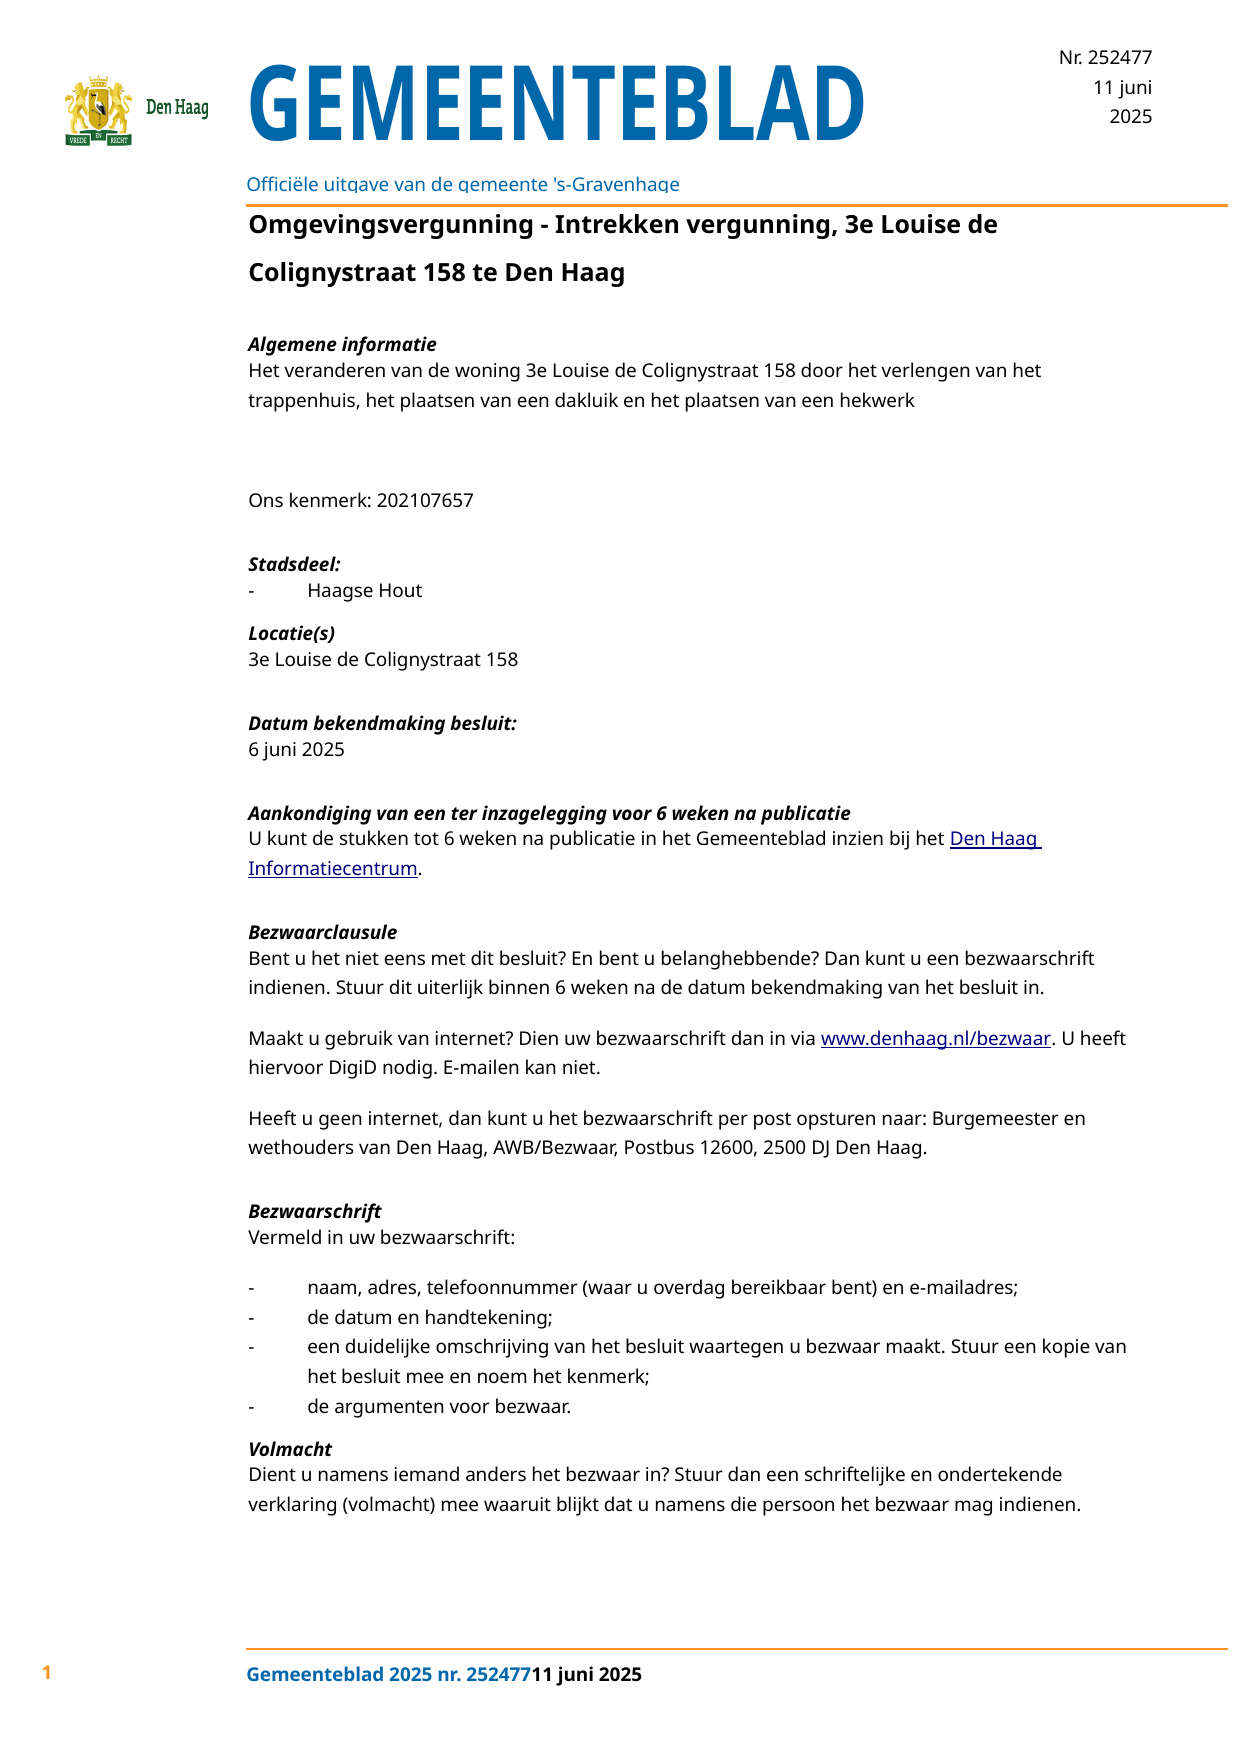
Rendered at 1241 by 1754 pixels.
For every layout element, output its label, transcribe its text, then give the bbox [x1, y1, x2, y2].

text Dient u namens iemand anders het bezwaar in? Stuur dan een schriftelijke en ondertekende verklaring (volmacht) mee waaruit blijkt dat u namens die persoon het bezwaar mag indienen. [248, 1462, 1152, 1517]
list een duidelijke omschrijving van het besluit waartegen u bezwaar maakt. Stuur een kopie van het besluit mee en noem het kenmerk; [248, 1334, 1152, 1389]
list naam, adres, telefoonnummer (waar u overdag bereikbaar bent) en e-mailadres; [248, 1274, 1152, 1300]
text Bezwaarclausule [248, 919, 1152, 945]
text Locatie(s) [248, 620, 1152, 646]
text Aankondiging van een ter inzagelegging voor 6 weken na publicatie [248, 800, 1152, 826]
list de argumenten voor bezwaar. [248, 1393, 1152, 1418]
text Datum bekendmaking besluit: [248, 710, 1152, 736]
text Maakt u gebruik van internet? Dien uw bezwaarschrift dan in via www.denhaag.nl/bezwaar. U heeft hiervoor DigiD nodig. E-mailen kan niet. [248, 1025, 1152, 1080]
text Omgevingsvergunning - Intrekken vergunning, 3e Louise de Colignystraat 158 te Den Haag [248, 207, 1152, 288]
picture [41, 47, 231, 172]
text Bent u het niet eens met dit besluit? En bent u belanghebbende? Dan kunt u een bezwaarschrift indienen. Stuur dit uiterlijk binnen 6 weken na de datum bekendmaking van het besluit in. [248, 945, 1152, 1000]
list de datum en handtekening; [248, 1304, 1152, 1330]
text Het veranderen van de woning 3e Louise de Colignystraat 158 door het verlengen van het trappenhuis, het plaatsen van een dakluik en het plaatsen van een hekwerk [248, 357, 1152, 412]
text Stadsdeel: [248, 552, 1152, 577]
text Bezwaarschrift [248, 1198, 1152, 1224]
text Volmacht [248, 1436, 1152, 1462]
text Vermeld in uw bezwaarschrift: [248, 1224, 1152, 1250]
text 3e Louise de Colignystraat 158 [248, 646, 1152, 672]
text Algemene informatie [248, 331, 1152, 357]
text Ons kenmerk: 202107657 [248, 488, 1152, 513]
list Haagse Hout [248, 577, 1152, 603]
text 6 juni 2025 [248, 736, 1152, 762]
text Heeft u geen internet, dan kunt u het bezwaarschrift per post opsturen naar: Burgemeester en wethouders van Den Haag, AWB/Bezwaar, Postbus 12600, 2500 DJ Den Haag. [248, 1105, 1152, 1160]
text U kunt de stukken tot 6 weken na publicatie in het Gemeenteblad inzien bij het Den Haag Informatiecentrum. [248, 826, 1152, 881]
